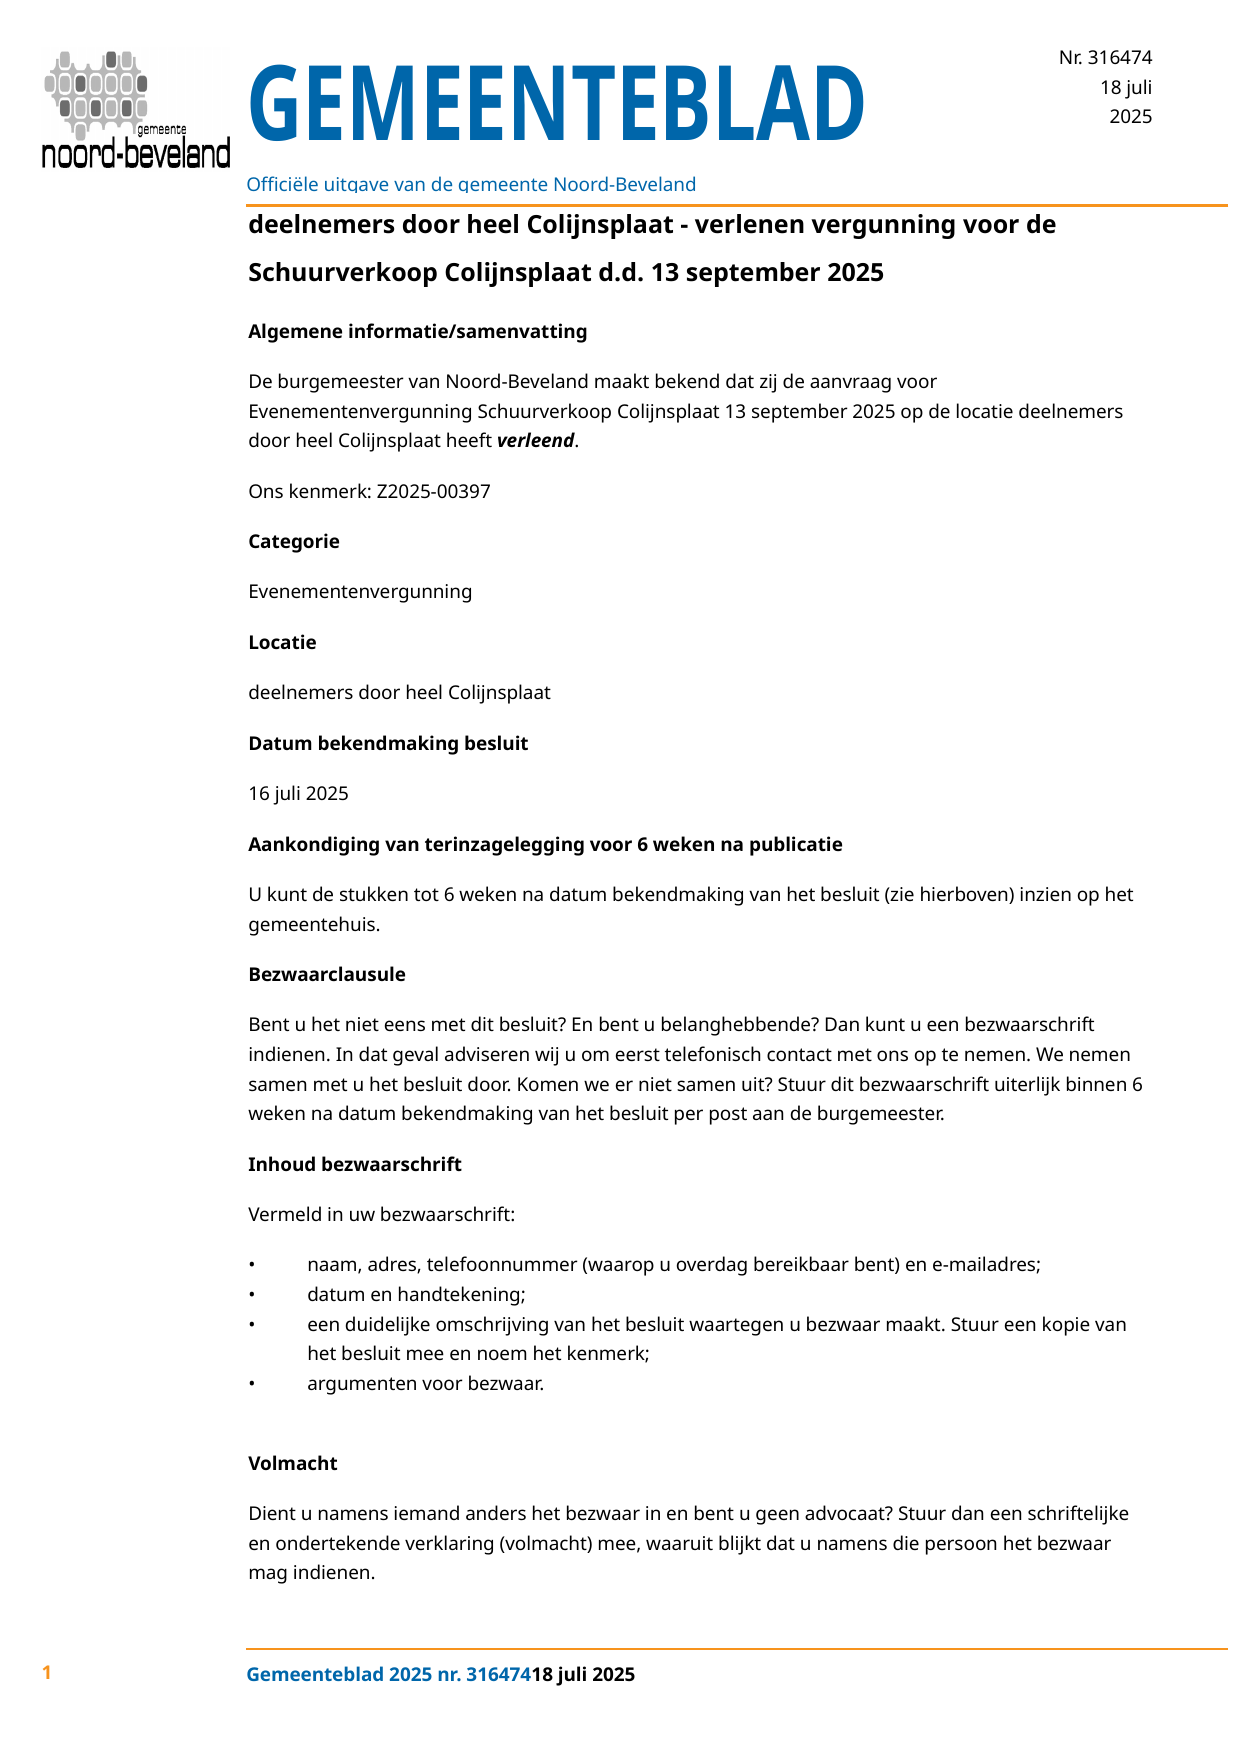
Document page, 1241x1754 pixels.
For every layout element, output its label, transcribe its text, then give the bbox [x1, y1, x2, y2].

text Vermeld in uw bezwaarschrift: [248, 1201, 1152, 1227]
list datum en handtekening; [248, 1281, 1152, 1307]
text Algemene informatie/samenvatting [248, 318, 1152, 344]
text Aankondiging van terinzagelegging voor 6 weken na publicatie [248, 831, 1152, 857]
text Inhoud bezwaarschrift [248, 1151, 1152, 1177]
text Bent u het niet eens met dit besluit? En bent u belanghebbende? Dan kunt u een bezwaarschrift indienen. In dat geval adviseren wij u om eerst telefonisch contact met ons op te nemen. We nemen samen met u het besluit door. Komen we er niet samen uit? Stuur dit bezwaarschrift uiterlijk binnen 6 weken na datum bekendmaking van het besluit per post aan de burgemeester. [248, 1012, 1152, 1126]
text deelnemers door heel Colijnsplaat [248, 679, 1152, 705]
text deelnemers door heel Colijnsplaat - verlenen vergunning voor de Schuurverkoop Colijnsplaat d.d. 13 september 2025 [248, 207, 1152, 288]
picture [41, 47, 231, 172]
text Locatie [248, 629, 1152, 655]
list argumenten voor bezwaar. [248, 1370, 1152, 1396]
text Volmacht [248, 1450, 1152, 1476]
list een duidelijke omschrijving van het besluit waartegen u bezwaar maakt. Stuur een kopie van het besluit mee en noem het kenmerk; [248, 1311, 1152, 1366]
text Dient u namens iemand anders het bezwaar in en bent u geen advocaat? Stuur dan een schriftelijke en ondertekende verklaring (volmacht) mee, waaruit blijkt dat u namens die persoon het bezwaar mag indienen. [248, 1500, 1152, 1585]
text Datum bekendmaking besluit [248, 730, 1152, 756]
text 16 juli 2025 [248, 780, 1152, 806]
text Ons kenmerk: Z2025-00397 [248, 478, 1152, 504]
text U kunt de stukken tot 6 weken na datum bekendmaking van het besluit (zie hierboven) inzien op het gemeentehuis. [248, 881, 1152, 937]
list naam, adres, telefoonnummer (waarop u overdag bereikbaar bent) en e-mailadres; [248, 1252, 1152, 1277]
text De burgemeester van Noord-Beveland maakt bekend dat zij de aanvraag voor Evenementenvergunning Schuurverkoop Colijnsplaat 13 september 2025 op de locatie deelnemers door heel Colijnsplaat heeft verleend. [248, 368, 1152, 453]
text Categorie [248, 528, 1152, 554]
text Evenementenvergunning [248, 579, 1152, 604]
text Bezwaarclausule [248, 961, 1152, 987]
